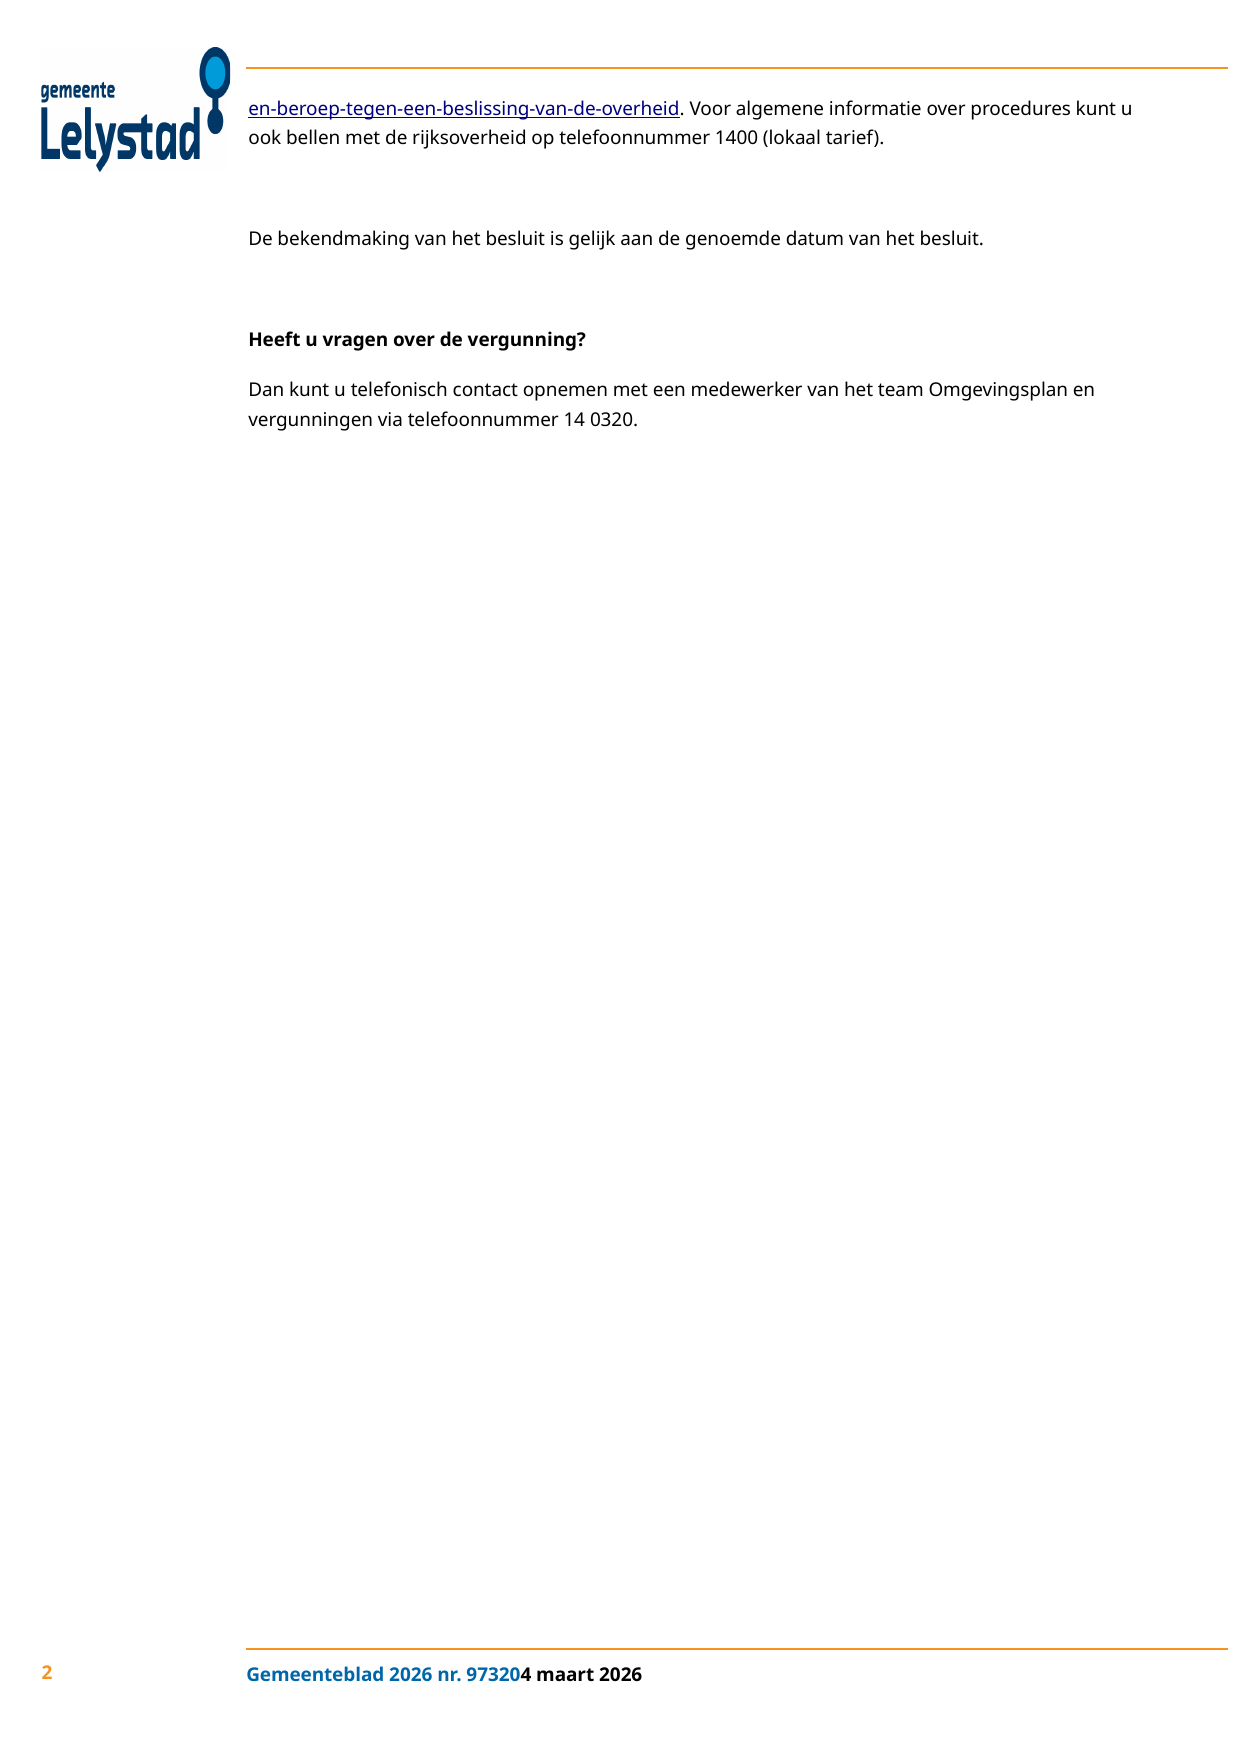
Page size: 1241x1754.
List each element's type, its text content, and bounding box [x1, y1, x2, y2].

text Heeft u vragen over de vergunning? [248, 326, 1152, 352]
text De bekendmaking van het besluit is gelijk aan de genoemde datum van het besluit. [248, 225, 1152, 251]
text en-beroep-tegen-een-beslissing-van-de-overheid. Voor algemene informatie over procedures kunt u ook bellen met de rijksoverheid op telefoonnummer 1400 (lokaal tarief). [248, 95, 1152, 150]
text Dan kunt u telefonisch contact opnemen met een medewerker van het team Omgevingsplan en vergunningen via telefoonnummer 14 0320. [248, 376, 1152, 432]
picture [41, 47, 231, 172]
